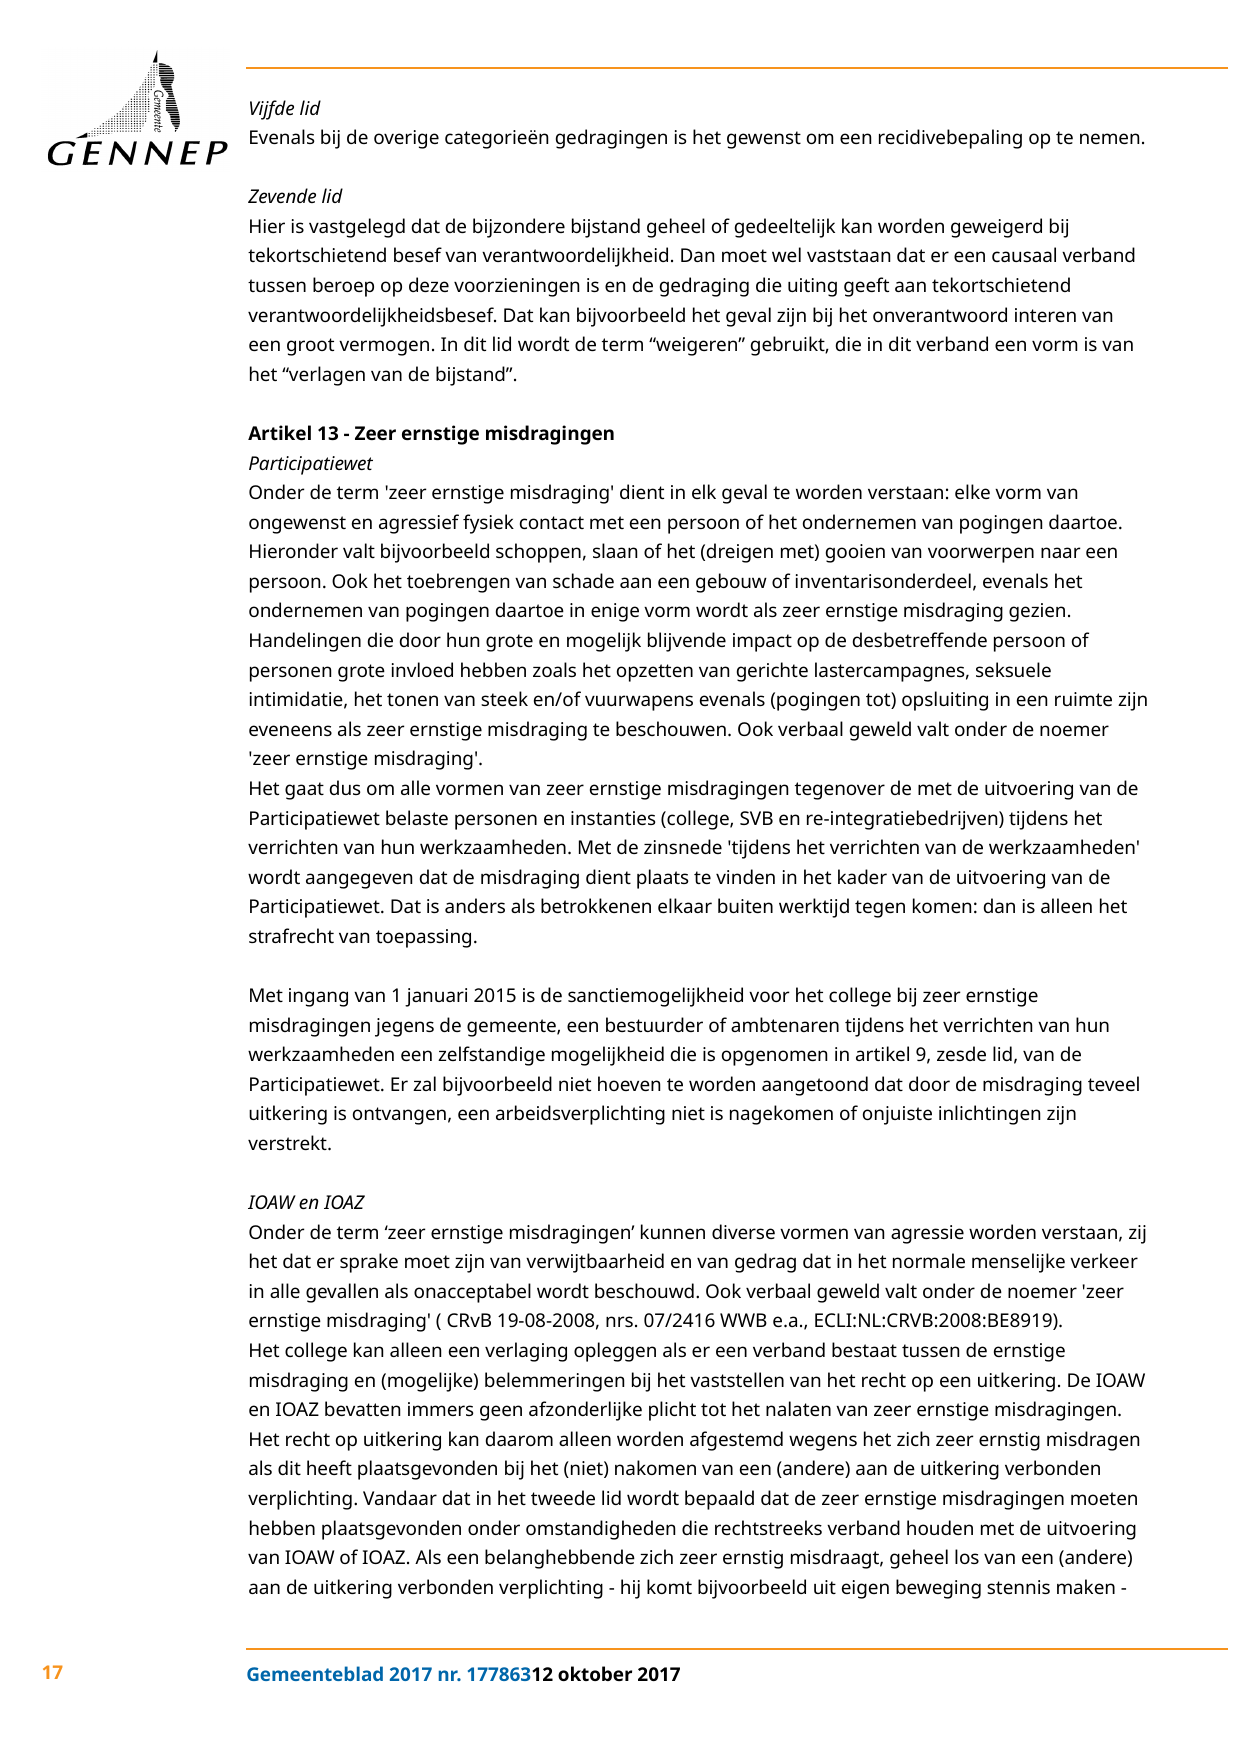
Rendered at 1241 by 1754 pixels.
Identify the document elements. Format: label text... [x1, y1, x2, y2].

text IOAW en IOAZ [248, 1189, 1152, 1215]
text Participatiewet [248, 450, 1152, 476]
text Evenals bij de overige categorieën gedragingen is het gewenst om een recidivebepaling op te nemen. [248, 124, 1152, 150]
picture [41, 47, 231, 172]
text Het college kan alleen een verlaging opleggen als er een verband bestaat tussen de ernstige misdraging en (mogelijke) belemmeringen bij het vaststellen van het recht op een uitkering. De IOAW en IOAZ bevatten immers geen afzonderlijke plicht tot het nalaten van zeer ernstige misdragingen. Het recht op uitkering kan daarom alleen worden afgestemd wegens het zich zeer ernstig misdragen als dit heeft plaatsgevonden bij het (niet) nakomen van een (andere) aan de uitkering verbonden verplichting. Vandaar dat in het tweede lid wordt bepaald dat de zeer ernstige misdragingen moeten hebben plaatsgevonden onder omstandigheden die rechtstreeks verband houden met de uitvoering van IOAW of IOAZ. Als een belanghebbende zich zeer ernstig misdraagt, geheel los van een (andere) aan de uitkering verbonden verplichting - hij komt bijvoorbeeld uit eigen beweging stennis maken [248, 1337, 1152, 1600]
text Zevende lid [248, 183, 1152, 209]
text Vijfde lid [248, 95, 1152, 121]
text Artikel 13 - Zeer ernstige misdragingen [248, 420, 1152, 446]
text Hier is vastgelegd dat de bijzondere bijstand geheel of gedeeltelijk kan worden geweigerd bij tekortschietend besef van verantwoordelijkheid. Dan moet wel vaststaan dat er een causaal verband tussen beroep op deze voorzieningen is en de gedraging die uiting geeft aan tekortschietend verantwoordelijkheidsbesef. Dat kan bijvoorbeeld het geval zijn bij het onverantwoord interen van een groot vermogen. In dit lid wordt de term “weigeren” gebruikt, die in dit verband een vorm is van het “verlagen van de bijstand”. [248, 213, 1152, 387]
text Het gaat dus om alle vormen van zeer ernstige misdragingen tegenover de met de uitvoering van de Participatiewet belaste personen en instanties (college, SVB en re-integratiebedrijven) tijdens het verrichten van hun werkzaamheden. Met de zinsnede 'tijdens het verrichten van de werkzaamheden' wordt aangegeven dat de misdraging dient plaats te vinden in het kader van de uitvoering van de Participatiewet. Dat is anders als betrokkenen elkaar buiten werktijd tegen komen: dan is alleen het strafrecht van toepassing. [248, 775, 1152, 949]
text Met ingang van 1 januari 2015 is de sanctiemogelijkheid voor het college bij zeer ernstige misdragingen jegens de gemeente, een bestuurder of ambtenaren tijdens het verrichten van hun werkzaamheden een zelfstandige mogelijkheid die is opgenomen in artikel 9, zesde lid, van de Participatiewet. Er zal bijvoorbeeld niet hoeven te worden aangetoond dat door de misdraging teveel uitkering is ontvangen, een arbeidsverplichting niet is nagekomen of onjuiste inlichtingen zijn verstrekt. [248, 982, 1152, 1156]
text Onder de term 'zeer ernstige misdraging' dient in elk geval te worden verstaan: elke vorm van ongewenst en agressief fysiek contact met een persoon of het ondernemen van pogingen daartoe. Hieronder valt bijvoorbeeld schoppen, slaan of het (dreigen met) gooien van voorwerpen naar een persoon. Ook het toebrengen van schade aan een gebouw of inventarisonderdeel, evenals het ondernemen van pogingen daartoe in enige vorm wordt als zeer ernstige misdraging gezien. Handelingen die door hun grote en mogelijk blijvende impact op de desbetreffende persoon of personen grote invloed hebben zoals het opzetten van gerichte lastercampagnes, seksuele intimidatie, het tonen van steek en/of vuurwapens evenals (pogingen tot) opsluiting in een ruimte zijn eveneens als zeer ernstige misdraging te beschouwen. Ook verbaal geweld valt onder de noemer 'zeer ernstige misdraging'. [248, 479, 1152, 771]
text Onder de term ‘zeer ernstige misdragingen’ kunnen diverse vormen van agressie worden verstaan, zij het dat er sprake moet zijn van verwijtbaarheid en van gedrag dat in het normale menselijke verkeer in alle gevallen als onacceptabel wordt beschouwd. Ook verbaal geweld valt onder de noemer 'zeer ernstige misdraging' ( CRvB 19-08-2008, nrs. 07/2416 WWB e.a., ECLI:NL:CRVB:2008:BE8919). [248, 1219, 1152, 1333]
